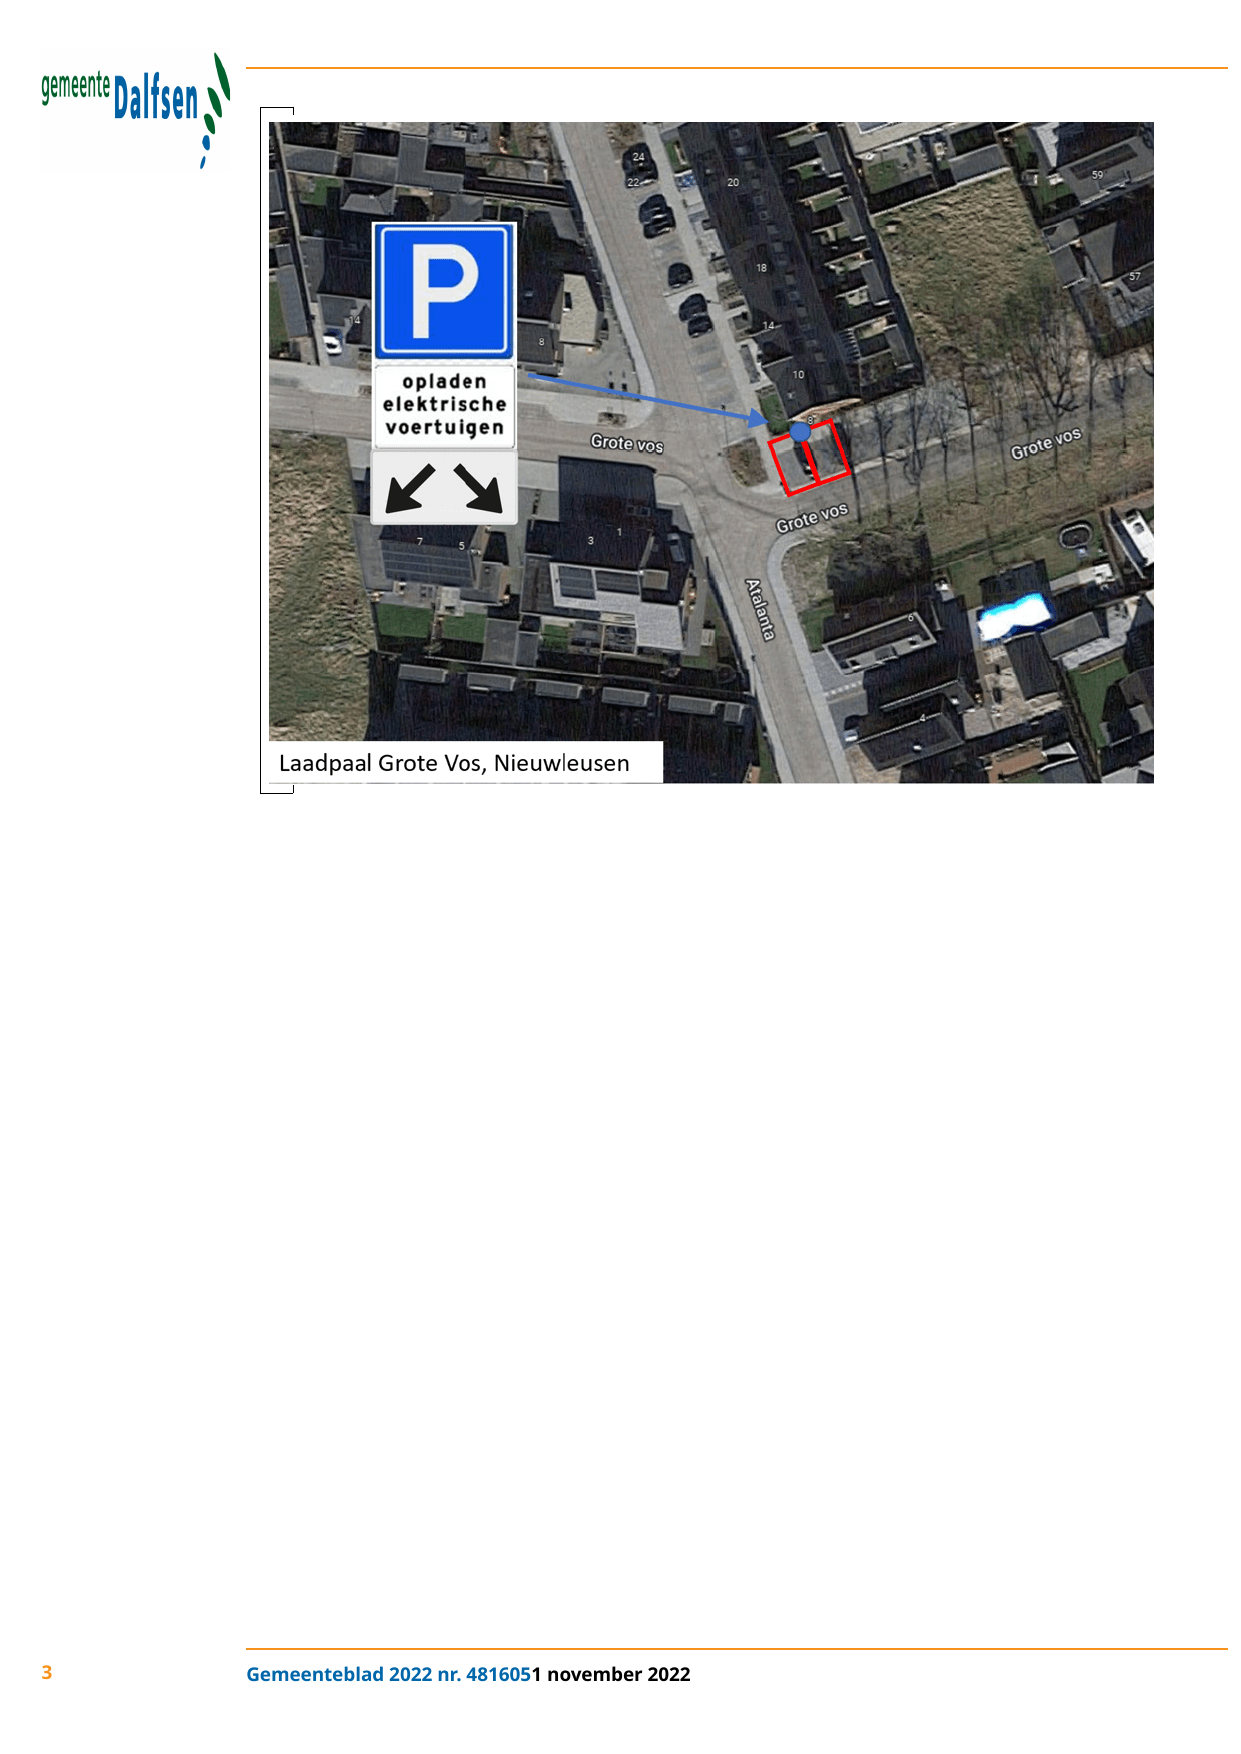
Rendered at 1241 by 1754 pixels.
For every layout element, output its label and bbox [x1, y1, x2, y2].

picture [41, 47, 231, 172]
picture [268, 115, 1155, 785]
